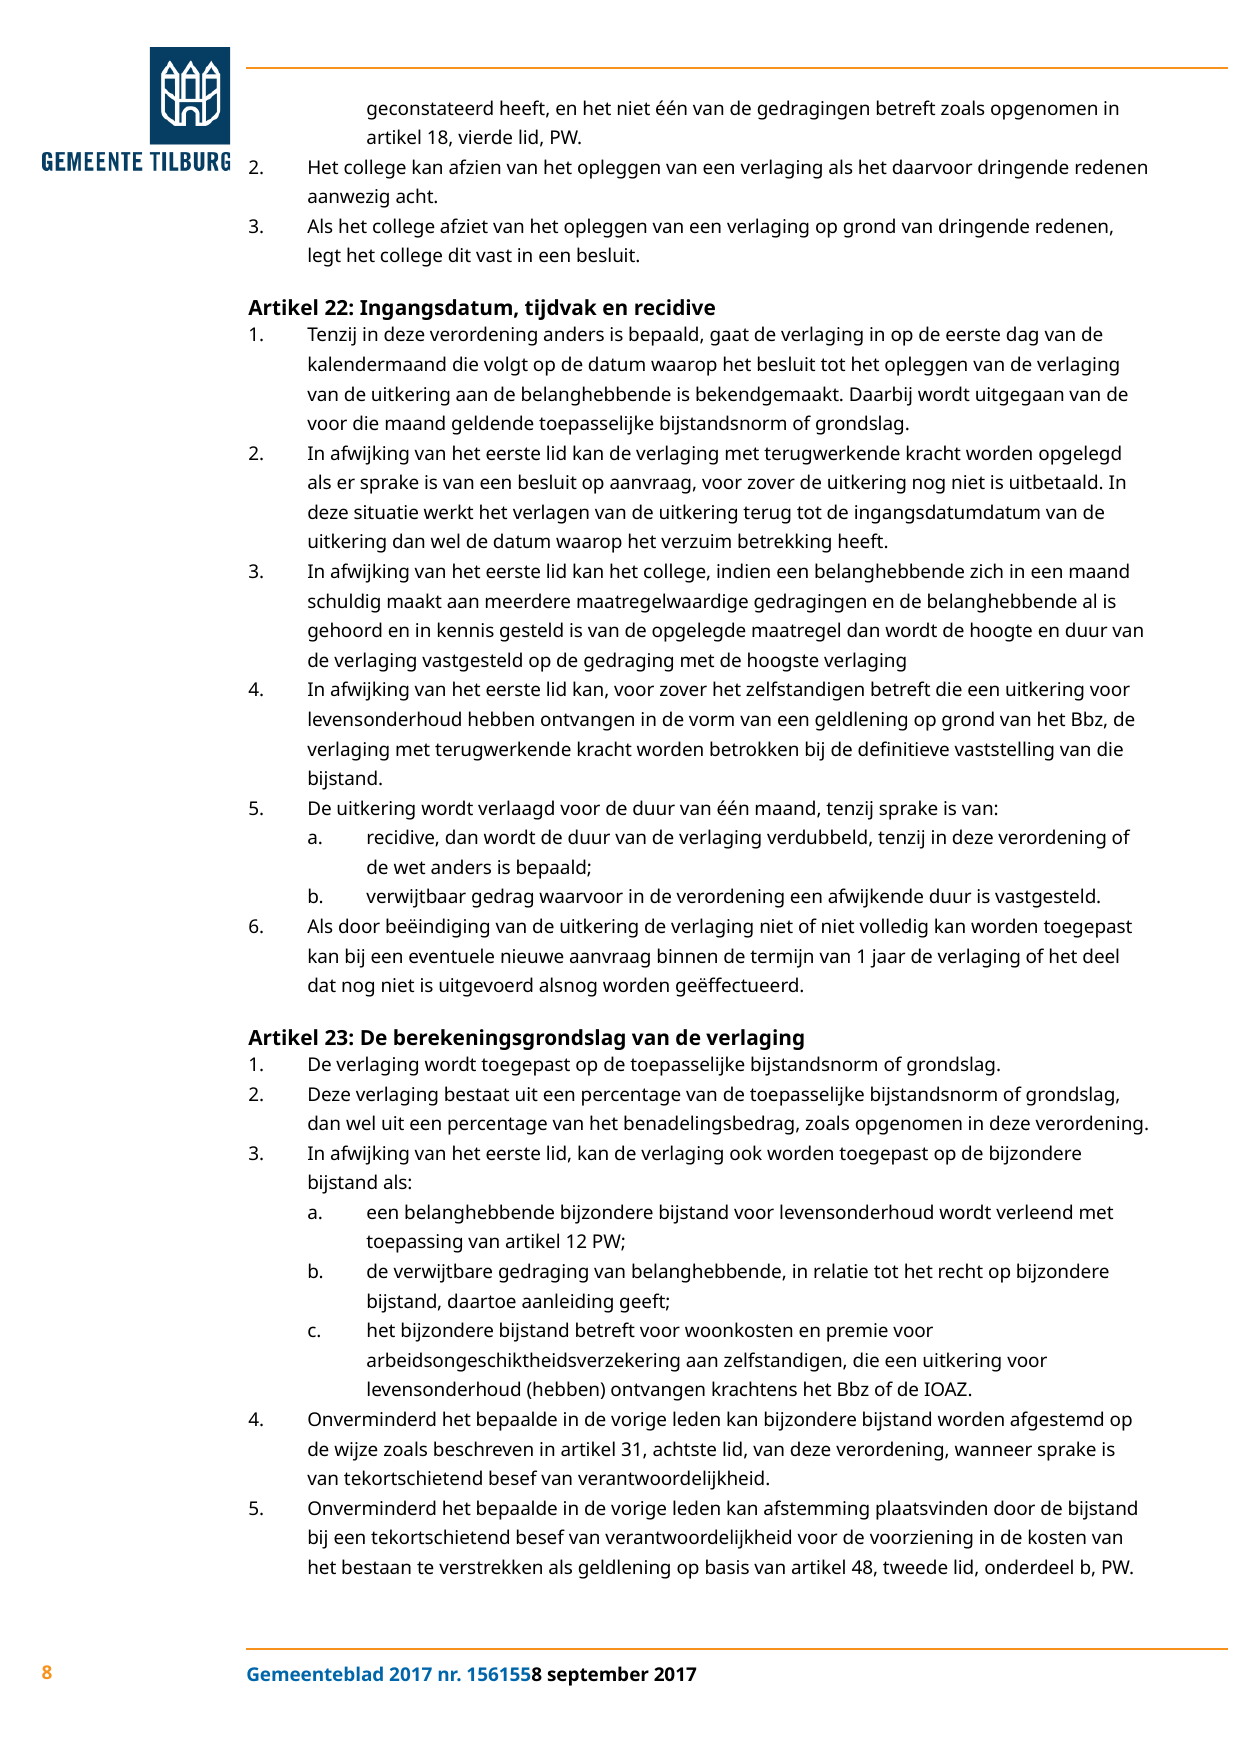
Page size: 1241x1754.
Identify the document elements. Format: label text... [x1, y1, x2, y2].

list In afwijking van het eerste lid kan het college, indien een belanghebbende zich in een maand schuldig maakt aan meerdere maatregelwaardige gedragingen en de belanghebbende al is gehoord en in kennis gesteld is van de opgelegde maatregel dan wordt de hoogte en duur van de verlaging vastgesteld op de gedraging met de hoogste verlaging [248, 558, 1152, 673]
list verwijtbaar gedrag waarvoor in de verordening een afwijkende duur is vastgesteld. [307, 884, 1152, 909]
list een belanghebbende bijzondere bijstand voor levensonderhoud wordt verleend met toepassing van artikel 12 PW; [307, 1199, 1152, 1254]
list In afwijking van het eerste lid kan de verlaging met terugwerkende kracht worden opgelegd als er sprake is van een besluit op aanvraag, voor zover de uitkering nog niet is uitbetaald. In deze situatie werkt het verlagen van de uitkering terug tot de ingangsdatumdatum van de uitkering dan wel de datum waarop het verzuim betrekking heeft. [248, 440, 1152, 554]
list Onverminderd het bepaalde in de vorige leden kan bijzondere bijstand worden afgestemd op de wijze zoals beschreven in artikel 31, achtste lid, van deze verordening, wanneer sprake is van tekortschietend besef van verantwoordelijkheid. [248, 1406, 1152, 1491]
list Als het college afziet van het opleggen van een verlaging op grond van dringende redenen, legt het college dit vast in een besluit. [248, 213, 1152, 268]
list In afwijking van het eerste lid, kan de verlaging ook worden toegepast op de bijzondere bijstand als: [248, 1140, 1152, 1195]
list De verlaging wordt toegepast op de toepasselijke bijstandsnorm of grondslag. [248, 1051, 1152, 1077]
list De uitkering wordt verlaagd voor de duur van één maand, tenzij sprake is van: [248, 795, 1152, 821]
list Deze verlaging bestaat uit een percentage van de toepasselijke bijstandsnorm of grondslag, dan wel uit een percentage van het benadelingsbedrag, zoals opgenomen in deze verordening. [248, 1081, 1152, 1136]
text Artikel 22: Ingangsdatum, tijdvak en recidive [248, 293, 1152, 322]
list het bijzondere bijstand betreft voor woonkosten en premie voor arbeidsongeschiktheidsverzekering aan zelfstandigen, die een uitkering voor levensonderhoud (hebben) ontvangen krachtens het Bbz of de IOAZ. [307, 1317, 1152, 1402]
list geconstateerd heeft, en het niet één van de gedragingen betreft zoals opgenomen in artikel 18, vierde lid, PW. [307, 95, 1152, 150]
list recidive, dan wordt de duur van de verlaging verdubbeld, tenzij in deze verordening of de wet anders is bepaald; [307, 824, 1152, 880]
list Het college kan afzien van het opleggen van een verlaging als het daarvoor dringende redenen aanwezig acht. [248, 154, 1152, 209]
picture [41, 47, 231, 172]
list Tenzij in deze verordening anders is bepaald, gaat de verlaging in op de eerste dag van de kalendermaand die volgt op de datum waarop het besluit tot het opleggen van de verlaging van de uitkering aan de belanghebbende is bekendgemaakt. Daarbij wordt uitgegaan van de voor die maand geldende toepasselijke bijstandsnorm of grondslag. [248, 322, 1152, 436]
list Onverminderd het bepaalde in de vorige leden kan afstemming plaatsvinden door de bijstand bij een tekortschietend besef van verantwoordelijkheid voor de voorziening in de kosten van het bestaan te verstrekken als geldlening op basis van artikel 48, tweede lid, onderdeel b, PW. [248, 1495, 1152, 1580]
list Als door beëindiging van de uitkering de verlaging niet of niet volledig kan worden toegepast kan bij een eventuele nieuwe aanvraag binnen de termijn van 1 jaar de verlaging of het deel dat nog niet is uitgevoerd alsnog worden geëffectueerd. [248, 913, 1152, 998]
list In afwijking van het eerste lid kan, voor zover het zelfstandigen betreft die een uitkering voor levensonderhoud hebben ontvangen in de vorm van een geldlening op grond van het Bbz, de verlaging met terugwerkende kracht worden betrokken bij de definitieve vaststelling van die bijstand. [248, 677, 1152, 791]
list de verwijtbare gedraging van belanghebbende, in relatie tot het recht op bijzondere bijstand, daartoe aanleiding geeft; [307, 1258, 1152, 1314]
text Artikel 23: De berekeningsgrondslag van de verlaging [248, 1023, 1152, 1051]
